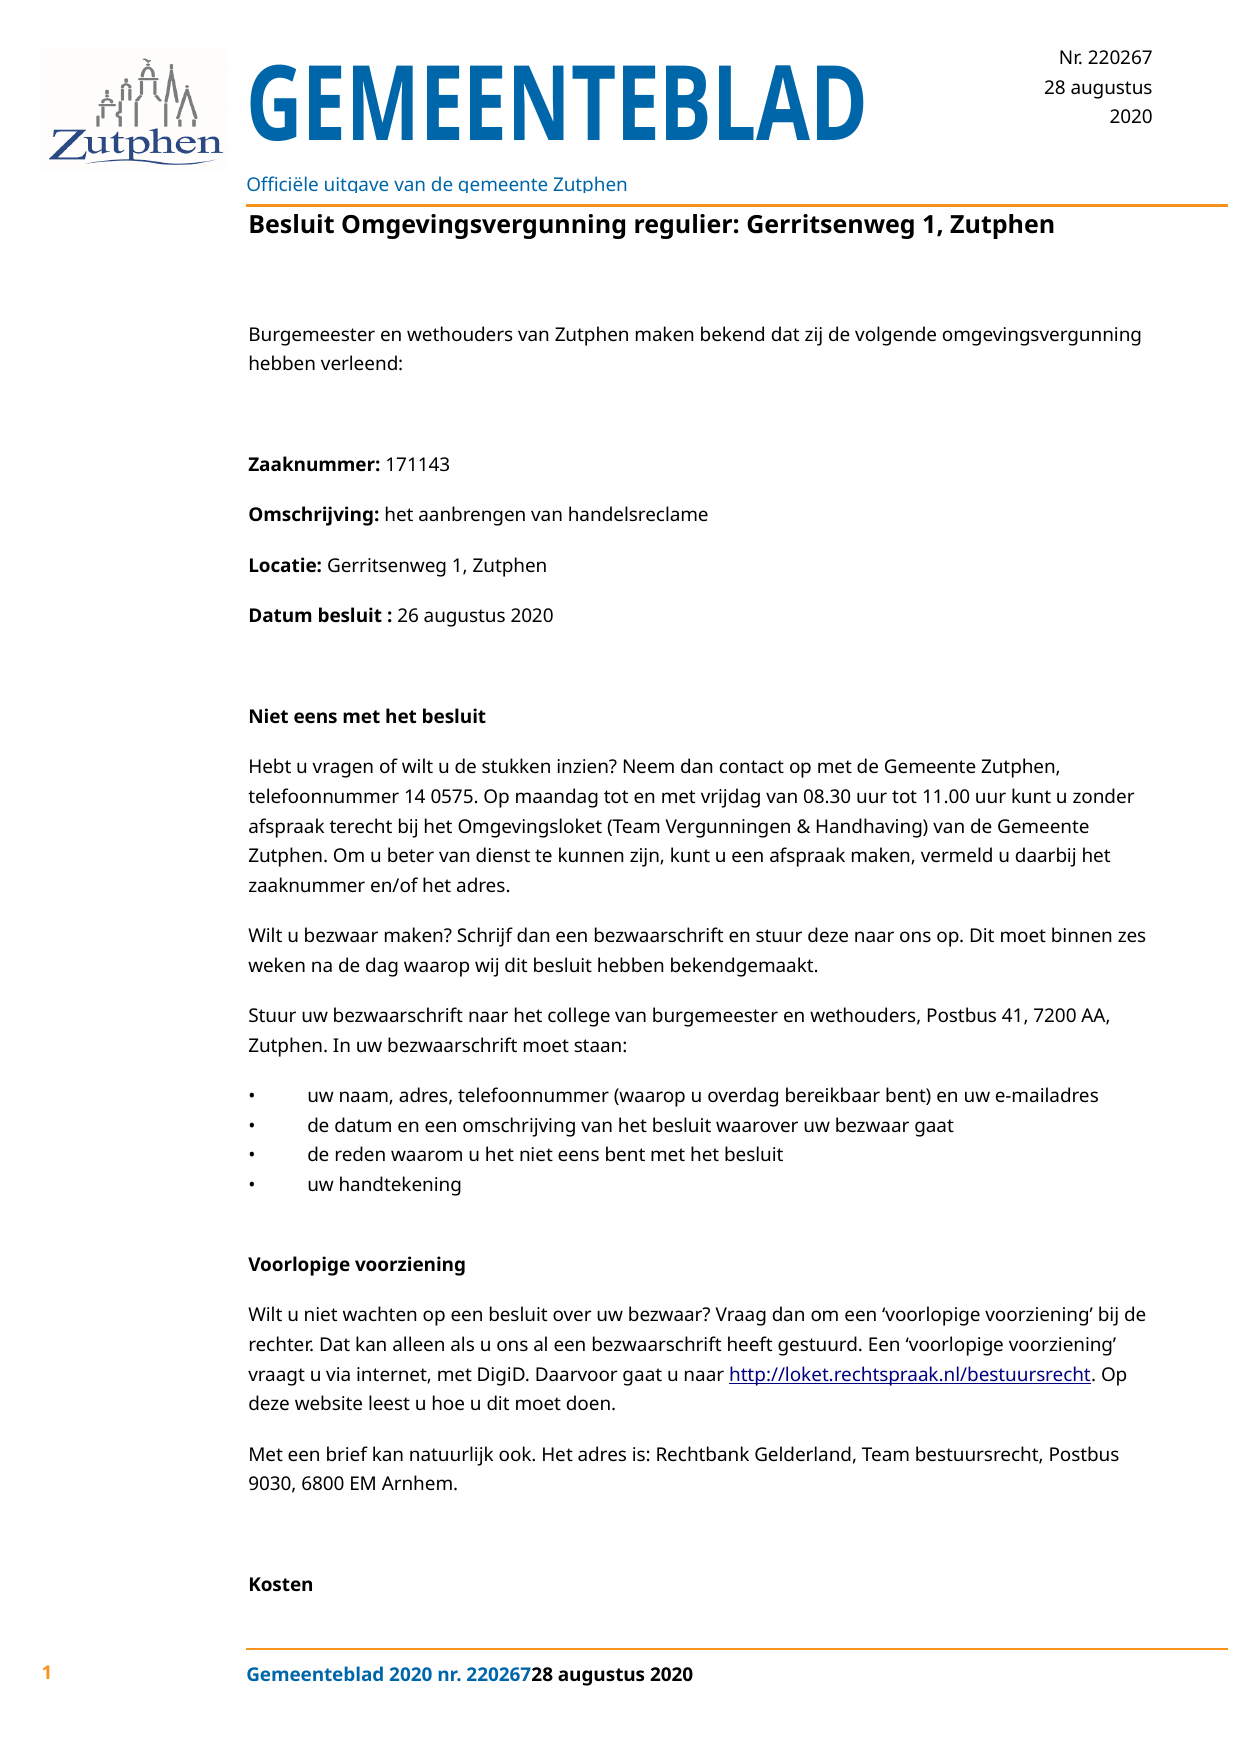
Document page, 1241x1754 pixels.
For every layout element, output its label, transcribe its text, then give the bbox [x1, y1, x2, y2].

text Met een brief kan natuurlijk ook. Het adres is: Rechtbank Gelderland, Team bestuursrecht, Postbus 9030, 6800 EM Arnhem. [248, 1441, 1152, 1496]
text Wilt u niet wachten op een besluit over uw bezwaar? Vraag dan om een ‘voorlopige voorziening’ bij de rechter. Dat kan alleen als u ons al een bezwaarschrift heeft gestuurd. Een ‘voorlopige voorziening’ vraagt u via internet, met DigiD. Daarvoor gaat u naar http://loket.rechtspraak.nl/bestuursrecht. Op deze website leest u hoe u dit moet doen. [248, 1302, 1152, 1416]
text Besluit Omgevingsvergunning regulier: Gerritsenweg 1, Zutphen [248, 207, 1152, 241]
text Locatie: Gerritsenweg 1, Zutphen [248, 552, 1152, 578]
picture [41, 47, 231, 172]
text Wilt u bezwaar maken? Schrijf dan een bezwaarschrift en stuur deze naar ons op. Dit moet binnen zes weken na de dag waarop wij dit besluit hebben bekendgemaakt. [248, 922, 1152, 978]
text Stuur uw bezwaarschrift naar het college van burgemeester en wethouders, Postbus 41, 7200 AA, Zutphen. In uw bezwaarschrift moet staan: [248, 1002, 1152, 1058]
list uw naam, adres, telefoonnummer (waarop u overdag bereikbaar bent) en uw e-mailadres [248, 1082, 1152, 1108]
text Kosten [248, 1571, 1152, 1597]
list de reden waarom u het niet eens bent met het besluit [248, 1142, 1152, 1167]
text Omschrijving: het aanbrengen van handelsreclame [248, 502, 1152, 527]
text Voorlopige voorziening [248, 1251, 1152, 1277]
text Hebt u vragen of wilt u de stukken inzien? Neem dan contact op met de Gemeente Zutphen, telefoonnummer 14 0575. Op maandag tot en met vrijdag van 08.30 uur tot 11.00 uur kunt u zonder afspraak terecht bij het Omgevingsloket (Team Vergunningen & Handhaving) van de Gemeente Zutphen. Om u beter van dienst te kunnen zijn, kunt u een afspraak maken, vermeld u daarbij het zaaknummer en/of het adres. [248, 754, 1152, 898]
list uw handtekening [248, 1171, 1152, 1197]
list de datum en een omschrijving van het besluit waarover uw bezwaar gaat [248, 1112, 1152, 1138]
text Niet eens met het besluit [248, 703, 1152, 729]
text Datum besluit : 26 augustus 2020 [248, 602, 1152, 628]
text Burgemeester en wethouders van Zutphen maken bekend dat zij de volgende omgevingsvergunning hebben verleend: [248, 321, 1152, 376]
text Zaaknummer: 171143 [248, 451, 1152, 477]
